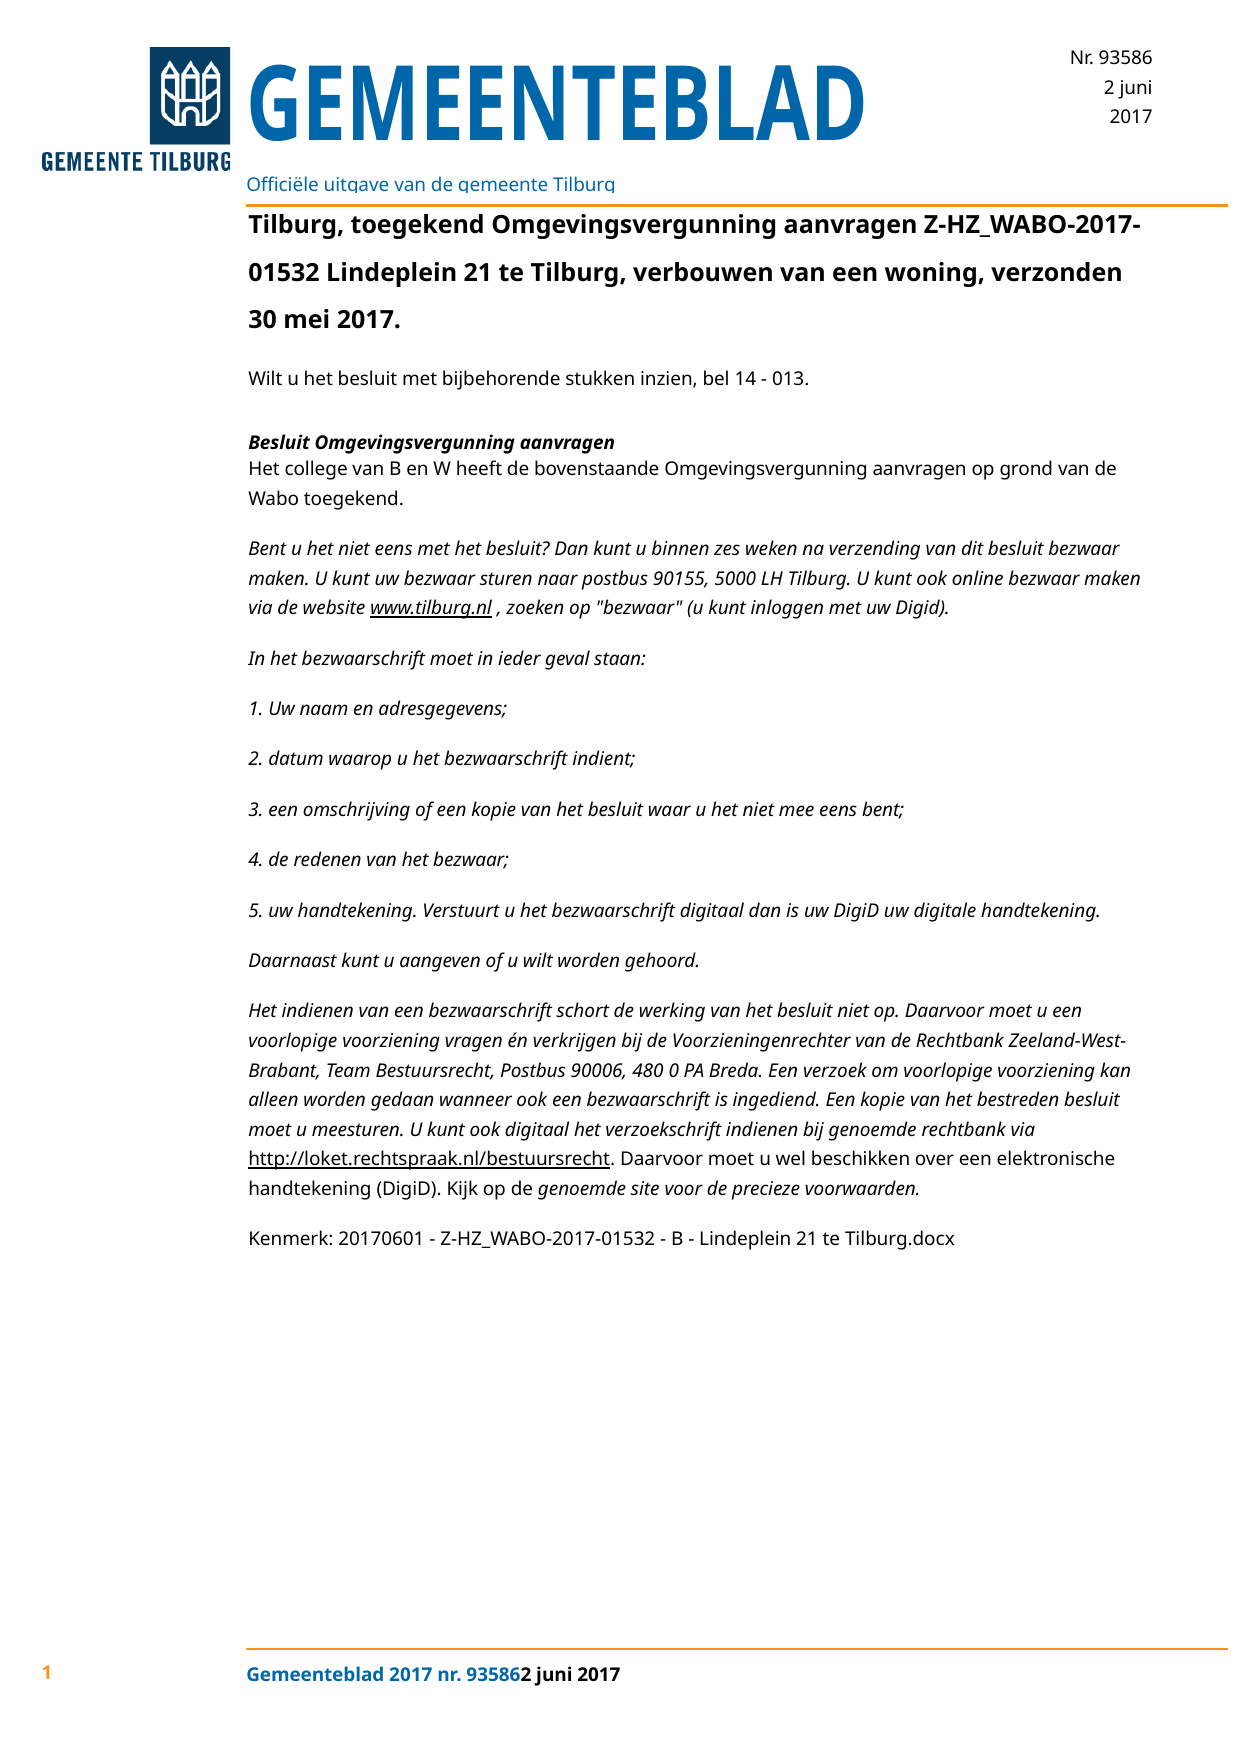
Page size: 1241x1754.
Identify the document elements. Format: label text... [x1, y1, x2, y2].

text Tilburg, toegekend Omgevingsvergunning aanvragen Z-HZ_WABO-2017-01532 Lindeplein 21 te Tilburg, verbouwen van een woning, verzonden 30 mei 2017. [248, 207, 1152, 336]
text Het indienen van een bezwaarschrift schort de werking van het besluit niet op. Daarvoor moet u een voorlopige voorziening vragen én verkrijgen bij de Voorzieningenrechter van de Rechtbank Zeeland-West-Brabant, Team Bestuursrecht, Postbus 90006, 480 0 PA Breda. Een verzoek om voorlopige voorziening kan alleen worden gedaan wanneer ook een bezwaarschrift is ingediend. Een kopie van het bestreden besluit moet u meesturen. U kunt ook digitaal het verzoekschrift indienen bij genoemde rechtbank via http://loket.rechtspraak.nl/bestuursrecht. Daarvoor moet u wel beschikken over een elektronische handtekening (DigiD). Kijk op de genoemde site voor de precieze voorwaarden. [248, 998, 1152, 1201]
picture [41, 47, 231, 172]
text 5. uw handtekening. Verstuurt u het bezwaarschrift digitaal dan is uw DigiD uw digitale handtekening. [248, 897, 1152, 923]
text 2. datum waarop u het bezwaarschrift indient; [248, 746, 1152, 771]
text Kenmerk: 20170601 - Z-HZ_WABO-2017-01532 - B - Lindeplein 21 te Tilburg.docx [248, 1226, 1152, 1251]
text Besluit Omgevingsvergunning aanvragen [248, 429, 1152, 455]
text 4. de redenen van het bezwaar; [248, 846, 1152, 872]
text In het bezwaarschrift moet in ieder geval staan: [248, 645, 1152, 671]
text Bent u het niet eens met het besluit? Dan kunt u binnen zes weken na verzending van dit besluit bezwaar maken. U kunt uw bezwaar sturen naar postbus 90155, 5000 LH Tilburg. U kunt ook online bezwaar maken via de website www.tilburg.nl , zoeken op "bezwaar" (u kunt inloggen met uw Digid). [248, 535, 1152, 620]
text 3. een omschrijving of een kopie van het besluit waar u het niet mee eens bent; [248, 796, 1152, 822]
text Het college van B en W heeft de bovenstaande Omgevingsvergunning aanvragen op grond van de Wabo toegekend. [248, 455, 1152, 511]
text 1. Uw naam en adresgegevens; [248, 695, 1152, 721]
text Daarnaast kunt u aangeven of u wilt worden gehoord. [248, 947, 1152, 973]
text Wilt u het besluit met bijbehorende stukken inzien, bel 14 - 013. [248, 366, 1152, 391]
